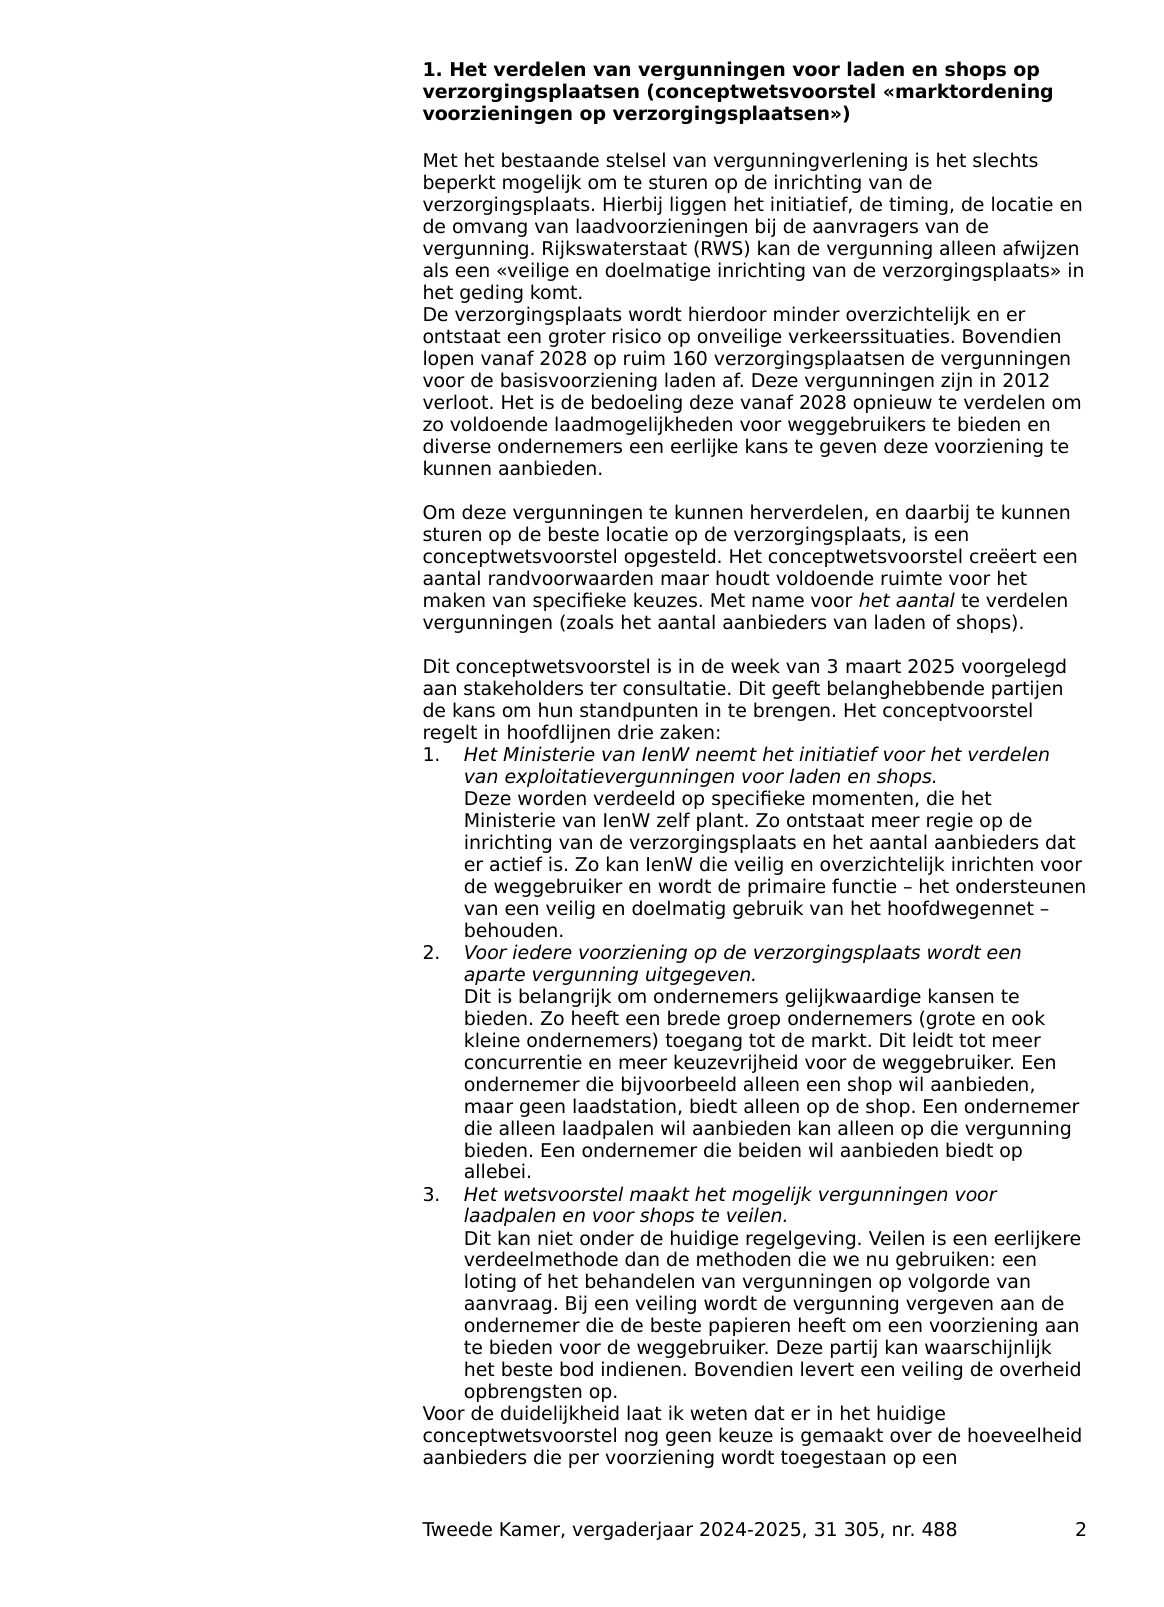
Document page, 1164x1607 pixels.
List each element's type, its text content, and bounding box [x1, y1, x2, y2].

text Dit kan niet onder de huidige regelgeving. Veilen is een eerlijkere verdeelmethode dan de methoden die we nu gebruiken: een loting of het behandelen van vergunningen op volgorde van aanvraag. Bij een veiling wordt de vergunning vergeven aan de ondernemer die de beste papieren heeft om een voorziening aan te bieden voor de weggebruiker. Deze partij kan waarschijnlijk het beste bod indienen. Bovendien levert een veiling de overheid opbrengsten op. [464, 1227, 1087, 1403]
text 1. Het Ministerie van IenW neemt het initiatief voor het verdelen van exploitatievergunningen voor laden en shops. [422, 744, 1087, 788]
text 3. Het wetsvoorstel maakt het mogelijk vergunningen voor laadpalen en voor shops te veilen. [422, 1183, 1087, 1227]
text Om deze vergunningen te kunnen herverdelen, en daarbij te kunnen sturen op de beste locatie op de verzorgingsplaats, is een conceptwetsvoorstel opgesteld. Het conceptwetsvoorstel creëert een aantal randvoorwaarden maar houdt voldoende ruimte voor het maken van specifieke keuzes. Met name voor het aantal te verdelen vergunningen (zoals het aantal aanbieders van laden of shops). [422, 502, 1087, 634]
text De verzorgingsplaats wordt hierdoor minder overzichtelijk en er ontstaat een groter risico op onveilige verkeerssituaties. Bovendien lopen vanaf 2028 op ruim 160 verzorgingsplaatsen de vergunningen voor de basisvoorziening laden af. Deze vergunningen zijn in 2012 verloot. Het is de bedoeling deze vanaf 2028 opnieuw te verdelen om zo voldoende laadmogelijkheden voor weggebruikers te bieden en diverse ondernemers een eerlijke kans te geven deze voorziening te kunnen aanbieden. [422, 304, 1087, 480]
text Dit is belangrijk om ondernemers gelijkwaardige kansen te bieden. Zo heeft een brede groep ondernemers (grote en ook kleine ondernemers) toegang tot de markt. Dit leidt tot meer concurrentie en meer keuzevrijheid voor de weggebruiker. Een ondernemer die bijvoorbeeld alleen een shop wil aanbieden, maar geen laadstation, biedt alleen op de shop. Een ondernemer die alleen laadpalen wil aanbieden kan alleen op die vergunning bieden. Een ondernemer die beiden wil aanbieden biedt op allebei. [464, 986, 1087, 1183]
text Voor de duidelijkheid laat ik weten dat er in het huidige conceptwetsvoorstel nog geen keuze is gemaakt over de hoeveelheid aanbieders die per voorziening wordt toegestaan op een [422, 1403, 1087, 1469]
text Met het bestaande stelsel van vergunningverlening is het slechts beperkt mogelijk om te sturen op de inrichting van de verzorgingsplaats. Hierbij liggen het initiatief, de timing, de locatie en de omvang van laadvoorzieningen bij de aanvragers van de vergunning. Rijkswaterstaat (RWS) kan de vergunning alleen afwijzen als een «veilige en doelmatige inrichting van de verzorgingsplaats» in het geding komt. [422, 150, 1087, 304]
text Dit conceptwetsvoorstel is in de week van 3 maart 2025 voorgelegd aan stakeholders ter consultatie. Dit geeft belanghebbende partijen de kans om hun standpunten in te brengen. Het conceptvoorstel regelt in hoofdlijnen drie zaken: [422, 656, 1087, 744]
subtitle 1. Het verdelen van vergunningen voor laden en shops op verzorgingsplaatsen (conceptwetsvoorstel «marktordening voorzieningen op verzorgingsplaatsen») [422, 59, 1087, 125]
text 2. Voor iedere voorziening op de verzorgingsplaats wordt een aparte vergunning uitgegeven. [422, 942, 1087, 986]
text Deze worden verdeeld op specifieke momenten, die het Ministerie van IenW zelf plant. Zo ontstaat meer regie op de inrichting van de verzorgingsplaats en het aantal aanbieders dat er actief is. Zo kan IenW die veilig en overzichtelijk inrichten voor de weggebruiker en wordt de primaire functie – het ondersteunen van een veilig en doelmatig gebruik van het hoofdwegennet – behouden. [464, 788, 1087, 942]
